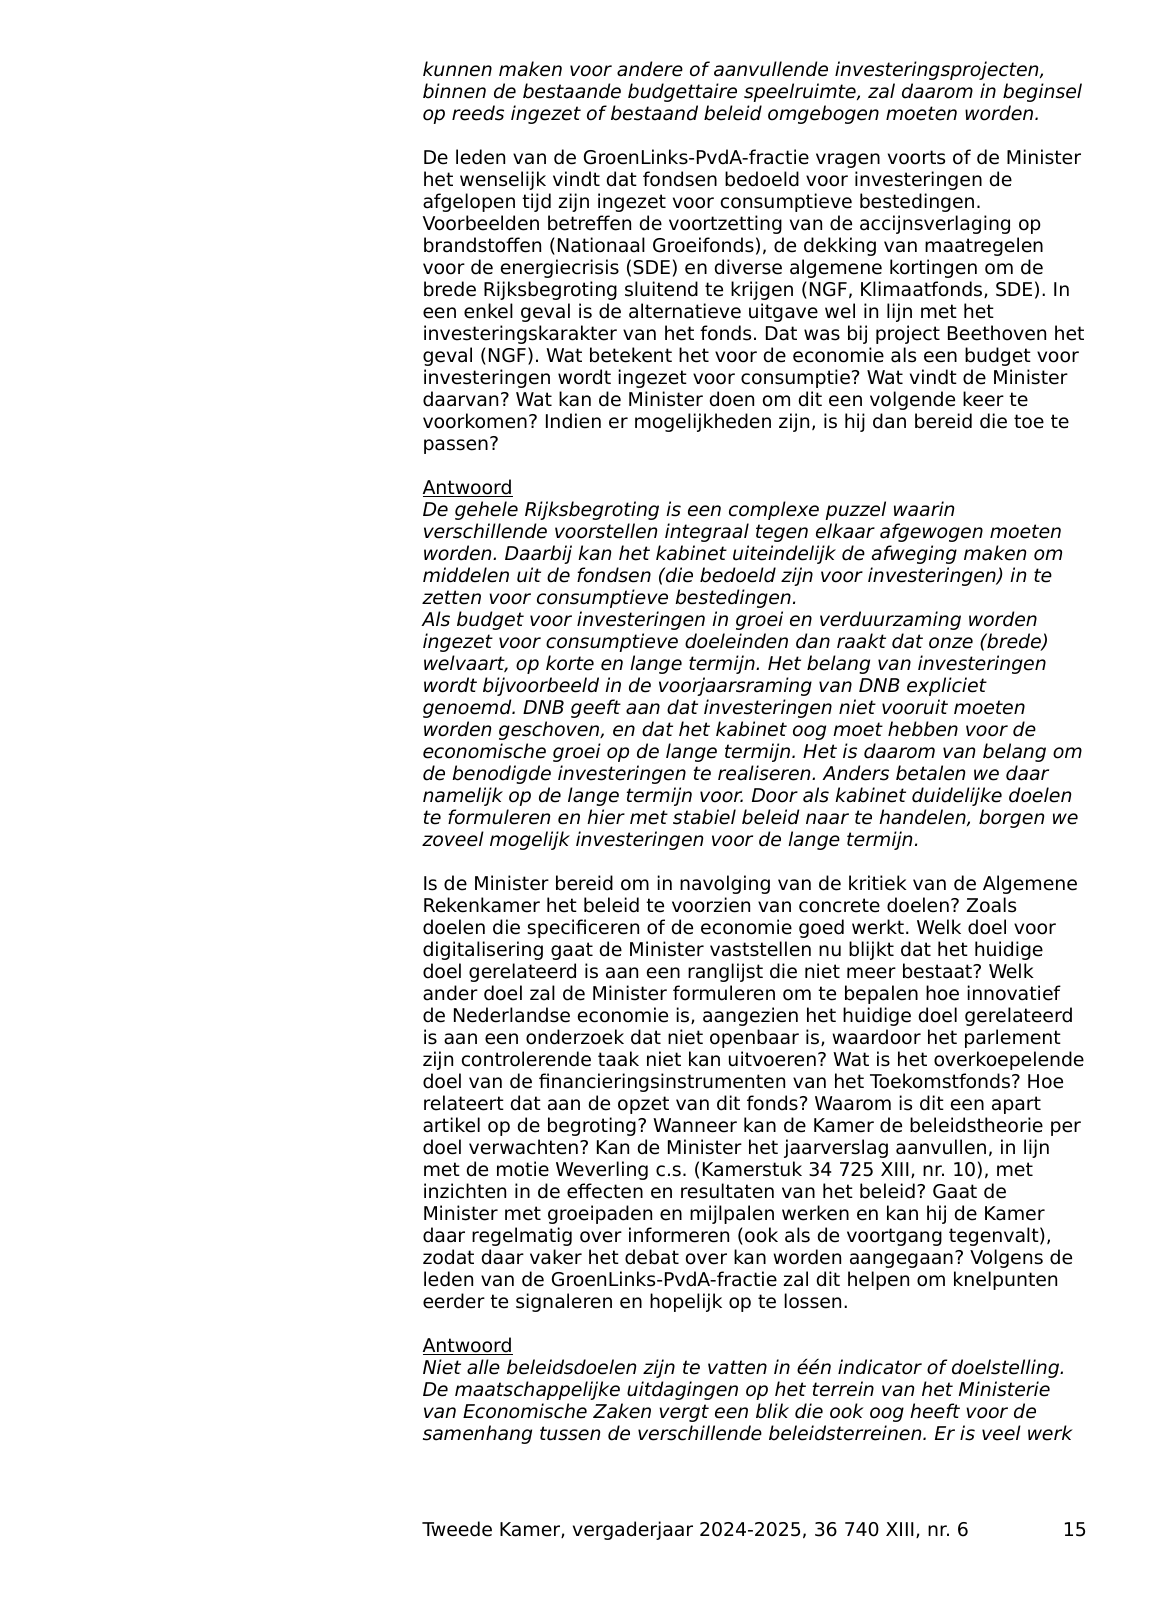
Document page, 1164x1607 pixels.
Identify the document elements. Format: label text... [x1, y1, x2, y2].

text Antwoord [422, 477, 1087, 499]
text Als budget voor investeringen in groei en verduurzaming worden ingezet voor consumptieve doeleinden dan raakt dat onze (brede) welvaart, op korte en lange termijn. Het belang van investeringen wordt bijvoorbeeld in de voorjaarsraming van DNB expliciet genoemd. DNB geeft aan dat investeringen niet vooruit moeten worden geschoven, en dat het kabinet oog moet hebben voor de economische groei op de lange termijn. Het is daarom van belang om de benodigde investeringen te realiseren. Anders betalen we daar namelijk op de lange termijn voor. Door als kabinet duidelijke doelen te formuleren en hier met stabiel beleid naar te handelen, borgen we zoveel mogelijk investeringen voor de lange termijn. [422, 609, 1087, 851]
text kunnen maken voor andere of aanvullende investeringsprojecten, binnen de bestaande budgettaire speelruimte, zal daarom in beginsel op reeds ingezet of bestaand beleid omgebogen moeten worden. [422, 59, 1087, 125]
text De leden van de GroenLinks-PvdA-fractie vragen voorts of de Minister het wenselijk vindt dat fondsen bedoeld voor investeringen de afgelopen tijd zijn ingezet voor consumptieve bestedingen. Voorbeelden betreffen de voortzetting van de accijnsverlaging op brandstoffen (Nationaal Groeifonds), de dekking van maatregelen voor de energiecrisis (SDE) en diverse algemene kortingen om de brede Rijksbegroting sluitend te krijgen (NGF, Klimaatfonds, SDE). In een enkel geval is de alternatieve uitgave wel in lijn met het investeringskarakter van het fonds. Dat was bij project Beethoven het geval (NGF). Wat betekent het voor de economie als een budget voor investeringen wordt ingezet voor consumptie? Wat vindt de Minister daarvan? Wat kan de Minister doen om dit een volgende keer te voorkomen? Indien er mogelijkheden zijn, is hij dan bereid die toe te passen? [422, 147, 1087, 455]
text Is de Minister bereid om in navolging van de kritiek van de Algemene Rekenkamer het beleid te voorzien van concrete doelen? Zoals doelen die specificeren of de economie goed werkt. Welk doel voor digitalisering gaat de Minister vaststellen nu blijkt dat het huidige doel gerelateerd is aan een ranglijst die niet meer bestaat? Welk ander doel zal de Minister formuleren om te bepalen hoe innovatief de Nederlandse economie is, aangezien het huidige doel gerelateerd is aan een onderzoek dat niet openbaar is, waardoor het parlement zijn controlerende taak niet kan uitvoeren? Wat is het overkoepelende doel van de financieringsinstrumenten van het Toekomstfonds? Hoe relateert dat aan de opzet van dit fonds? Waarom is dit een apart artikel op de begroting? Wanneer kan de Kamer de beleidstheorie per doel verwachten? Kan de Minister het jaarverslag aanvullen, in lijn met de motie Weverling c.s. (Kamerstuk 34 725 XIII, nr. 10), met inzichten in de effecten en resultaten van het beleid? Gaat de Minister met groeipaden en mijlpalen werken en kan hij de Kamer daar regelmatig over informeren (ook als de voortgang tegenvalt), zodat daar vaker het debat over kan worden aangegaan? Volgens de leden van de GroenLinks-PvdA-fractie zal dit helpen om knelpunten eerder te signaleren en hopelijk op te lossen. [422, 873, 1087, 1312]
text De gehele Rijksbegroting is een complexe puzzel waarin verschillende voorstellen integraal tegen elkaar afgewogen moeten worden. Daarbij kan het kabinet uiteindelijk de afweging maken om middelen uit de fondsen (die bedoeld zijn voor investeringen) in te zetten voor consumptieve bestedingen. [422, 499, 1087, 609]
text Antwoord [422, 1335, 1087, 1357]
text Niet alle beleidsdoelen zijn te vatten in één indicator of doelstelling. De maatschappelijke uitdagingen op het terrein van het Ministerie van Economische Zaken vergt een blik die ook oog heeft voor de samenhang tussen de verschillende beleidsterreinen. Er is veel werk [422, 1357, 1087, 1444]
